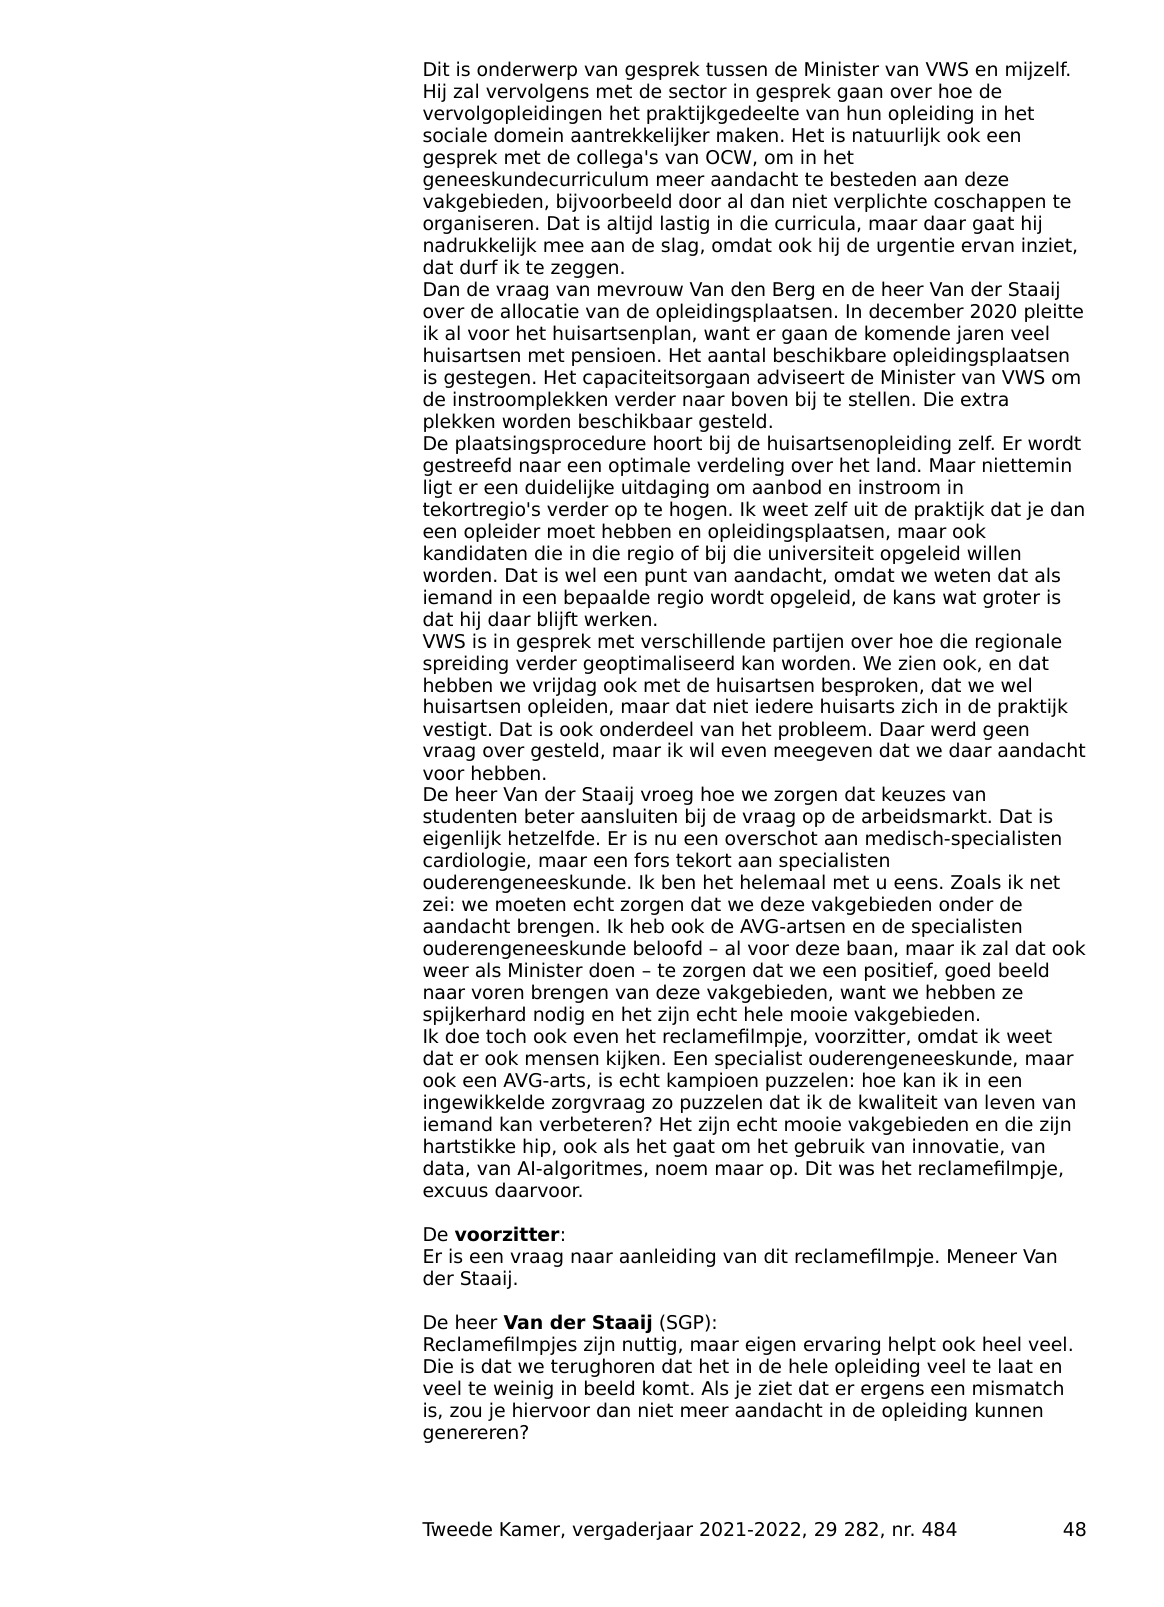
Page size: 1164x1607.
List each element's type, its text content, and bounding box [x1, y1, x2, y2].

text De heer Van der Staaij vroeg hoe we zorgen dat keuzes van studenten beter aansluiten bij de vraag op de arbeidsmarkt. Dat is eigenlijk hetzelfde. Er is nu een overschot aan medisch-specialisten cardiologie, maar een fors tekort aan specialisten ouderengeneeskunde. Ik ben het helemaal met u eens. Zoals ik net zei: we moeten echt zorgen dat we deze vakgebieden onder de aandacht brengen. Ik heb ook de AVG-artsen en de specialisten ouderengeneeskunde beloofd – al voor deze baan, maar ik zal dat ook weer als Minister doen – te zorgen dat we een positief, goed beeld naar voren brengen van deze vakgebieden, want we hebben ze spijkerhard nodig en het zijn echt hele mooie vakgebieden. [422, 784, 1087, 1026]
text VWS is in gesprek met verschillende partijen over hoe die regionale spreiding verder geoptimaliseerd kan worden. We zien ook, en dat hebben we vrijdag ook met de huisartsen besproken, dat we wel huisartsen opleiden, maar dat niet iedere huisarts zich in de praktijk vestigt. Dat is ook onderdeel van het probleem. Daar werd geen vraag over gesteld, maar ik wil even meegeven dat we daar aandacht voor hebben. [422, 631, 1087, 784]
text Er is een vraag naar aanleiding van dit reclamefilmpje. Meneer Van der Staaij. [422, 1246, 1087, 1290]
text De voorzitter: [422, 1224, 1087, 1246]
text Dit is onderwerp van gesprek tussen de Minister van VWS en mijzelf. Hij zal vervolgens met de sector in gesprek gaan over hoe de vervolgopleidingen het praktijkgedeelte van hun opleiding in het sociale domein aantrekkelijker maken. Het is natuurlijk ook een gesprek met de collega's van OCW, om in het geneeskundecurriculum meer aandacht te besteden aan deze vakgebieden, bijvoorbeeld door al dan niet verplichte coschappen te organiseren. Dat is altijd lastig in die curricula, maar daar gaat hij nadrukkelijk mee aan de slag, omdat ook hij de urgentie ervan inziet, dat durf ik te zeggen. [422, 59, 1087, 279]
text De plaatsingsprocedure hoort bij de huisartsenopleiding zelf. Er wordt gestreefd naar een optimale verdeling over het land. Maar niettemin ligt er een duidelijke uitdaging om aanbod en instroom in tekortregio's verder op te hogen. Ik weet zelf uit de praktijk dat je dan een opleider moet hebben en opleidingsplaatsen, maar ook kandidaten die in die regio of bij die universiteit opgeleid willen worden. Dat is wel een punt van aandacht, omdat we weten dat als iemand in een bepaalde regio wordt opgeleid, de kans wat groter is dat hij daar blijft werken. [422, 433, 1087, 631]
text Dan de vraag van mevrouw Van den Berg en de heer Van der Staaij over de allocatie van de opleidingsplaatsen. In december 2020 pleitte ik al voor het huisartsenplan, want er gaan de komende jaren veel huisartsen met pensioen. Het aantal beschikbare opleidingsplaatsen is gestegen. Het capaciteitsorgaan adviseert de Minister van VWS om de instroomplekken verder naar boven bij te stellen. Die extra plekken worden beschikbaar gesteld. [422, 279, 1087, 433]
text Reclamefilmpjes zijn nuttig, maar eigen ervaring helpt ook heel veel. Die is dat we terughoren dat het in de hele opleiding veel te laat en veel te weinig in beeld komt. Als je ziet dat er ergens een mismatch is, zou je hiervoor dan niet meer aandacht in de opleiding kunnen genereren? [422, 1334, 1087, 1444]
text Ik doe toch ook even het reclamefilmpje, voorzitter, omdat ik weet dat er ook mensen kijken. Een specialist ouderengeneeskunde, maar ook een AVG-arts, is echt kampioen puzzelen: hoe kan ik in een ingewikkelde zorgvraag zo puzzelen dat ik de kwaliteit van leven van iemand kan verbeteren? Het zijn echt mooie vakgebieden en die zijn hartstikke hip, ook als het gaat om het gebruik van innovatie, van data, van AI-algoritmes, noem maar op. Dit was het reclamefilmpje, excuus daarvoor. [422, 1026, 1087, 1202]
text De heer Van der Staaij (SGP): [422, 1312, 1087, 1334]
